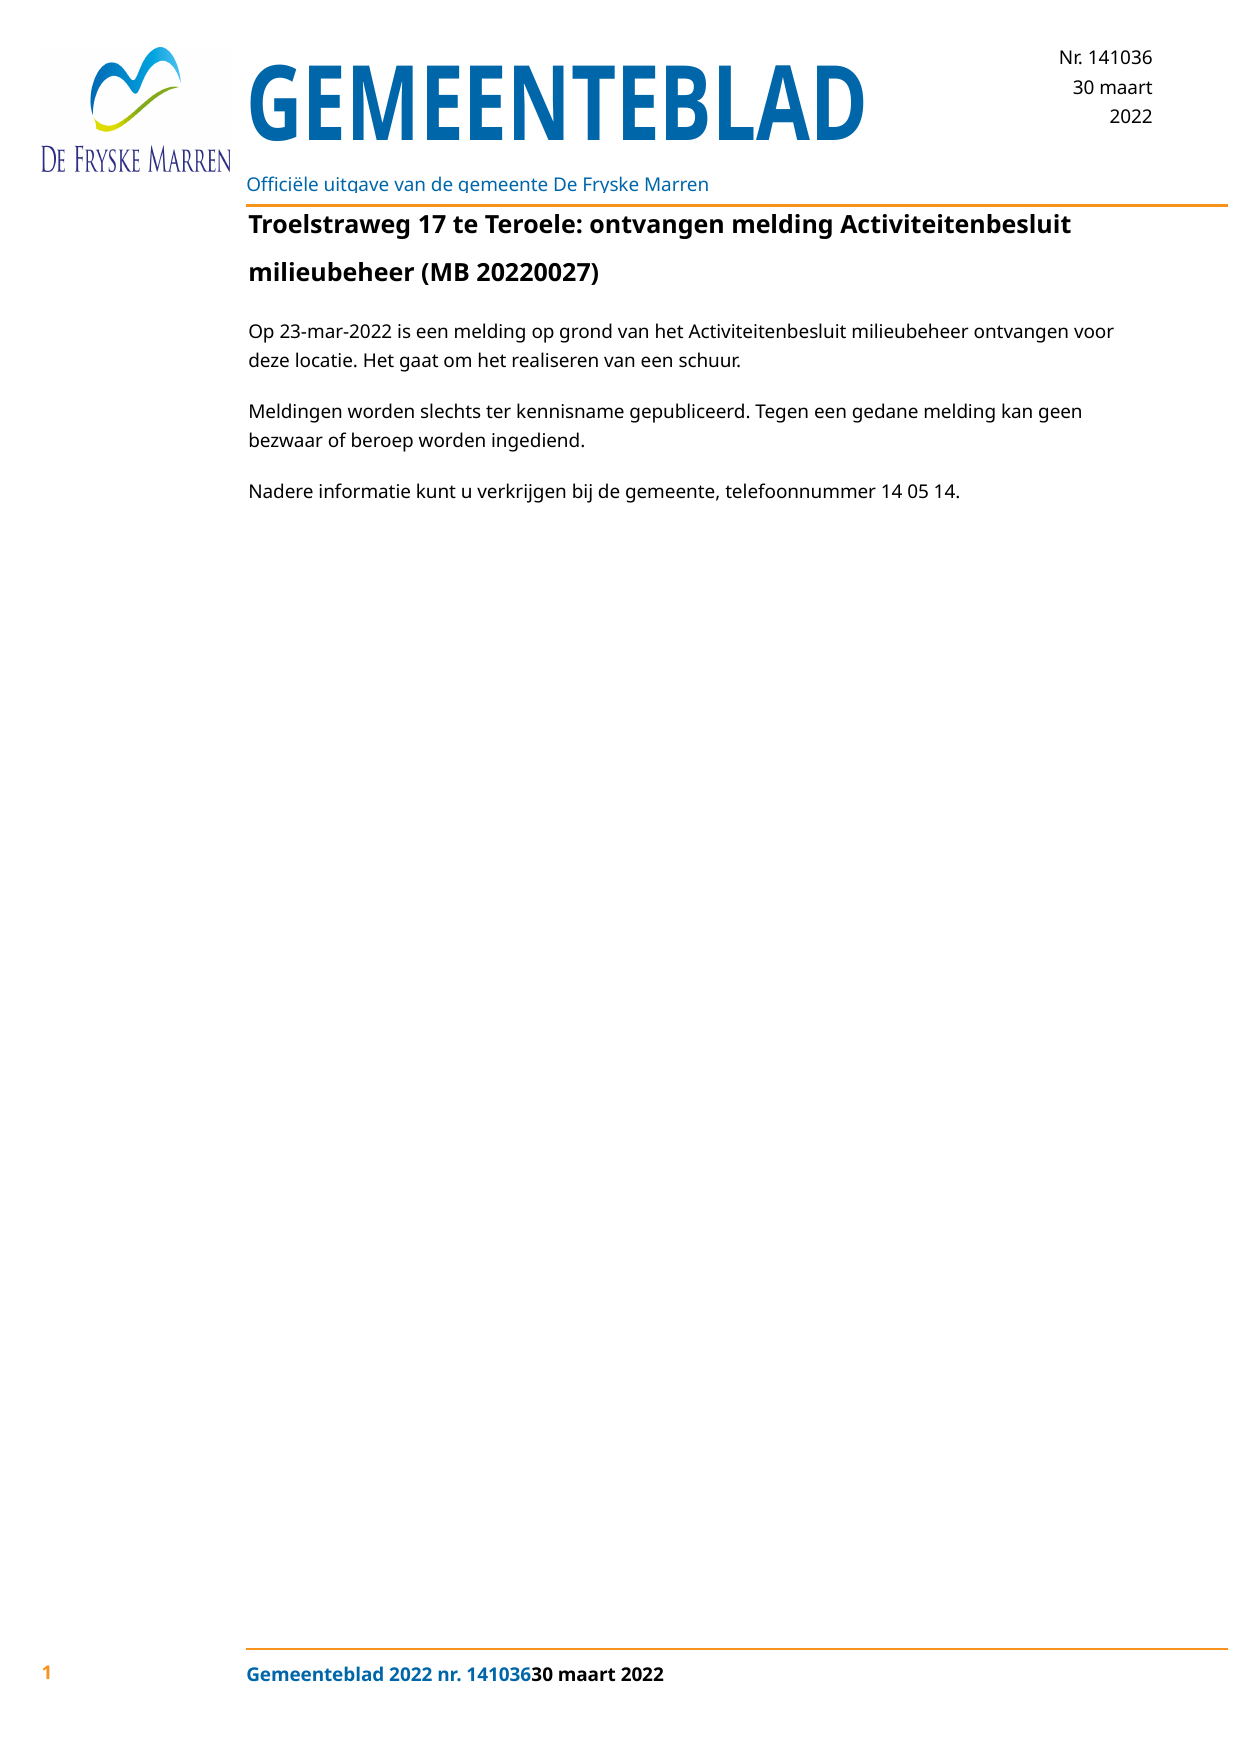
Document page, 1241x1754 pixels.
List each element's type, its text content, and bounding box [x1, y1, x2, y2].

picture [41, 47, 231, 172]
text Op 23-mar-2022 is een melding op grond van het Activiteitenbesluit milieubeheer ontvangen voor deze locatie. Het gaat om het realiseren van een schuur. [248, 318, 1152, 373]
text Meldingen worden slechts ter kennisname gepubliceerd. Tegen een gedane melding kan geen bezwaar of beroep worden ingediend. [248, 398, 1152, 453]
text Nadere informatie kunt u verkrijgen bij de gemeente, telefoonnummer 14 05 14. [248, 478, 1152, 504]
text Troelstraweg 17 te Teroele: ontvangen melding Activiteitenbesluit milieubeheer (MB 20220027) [248, 207, 1152, 288]
